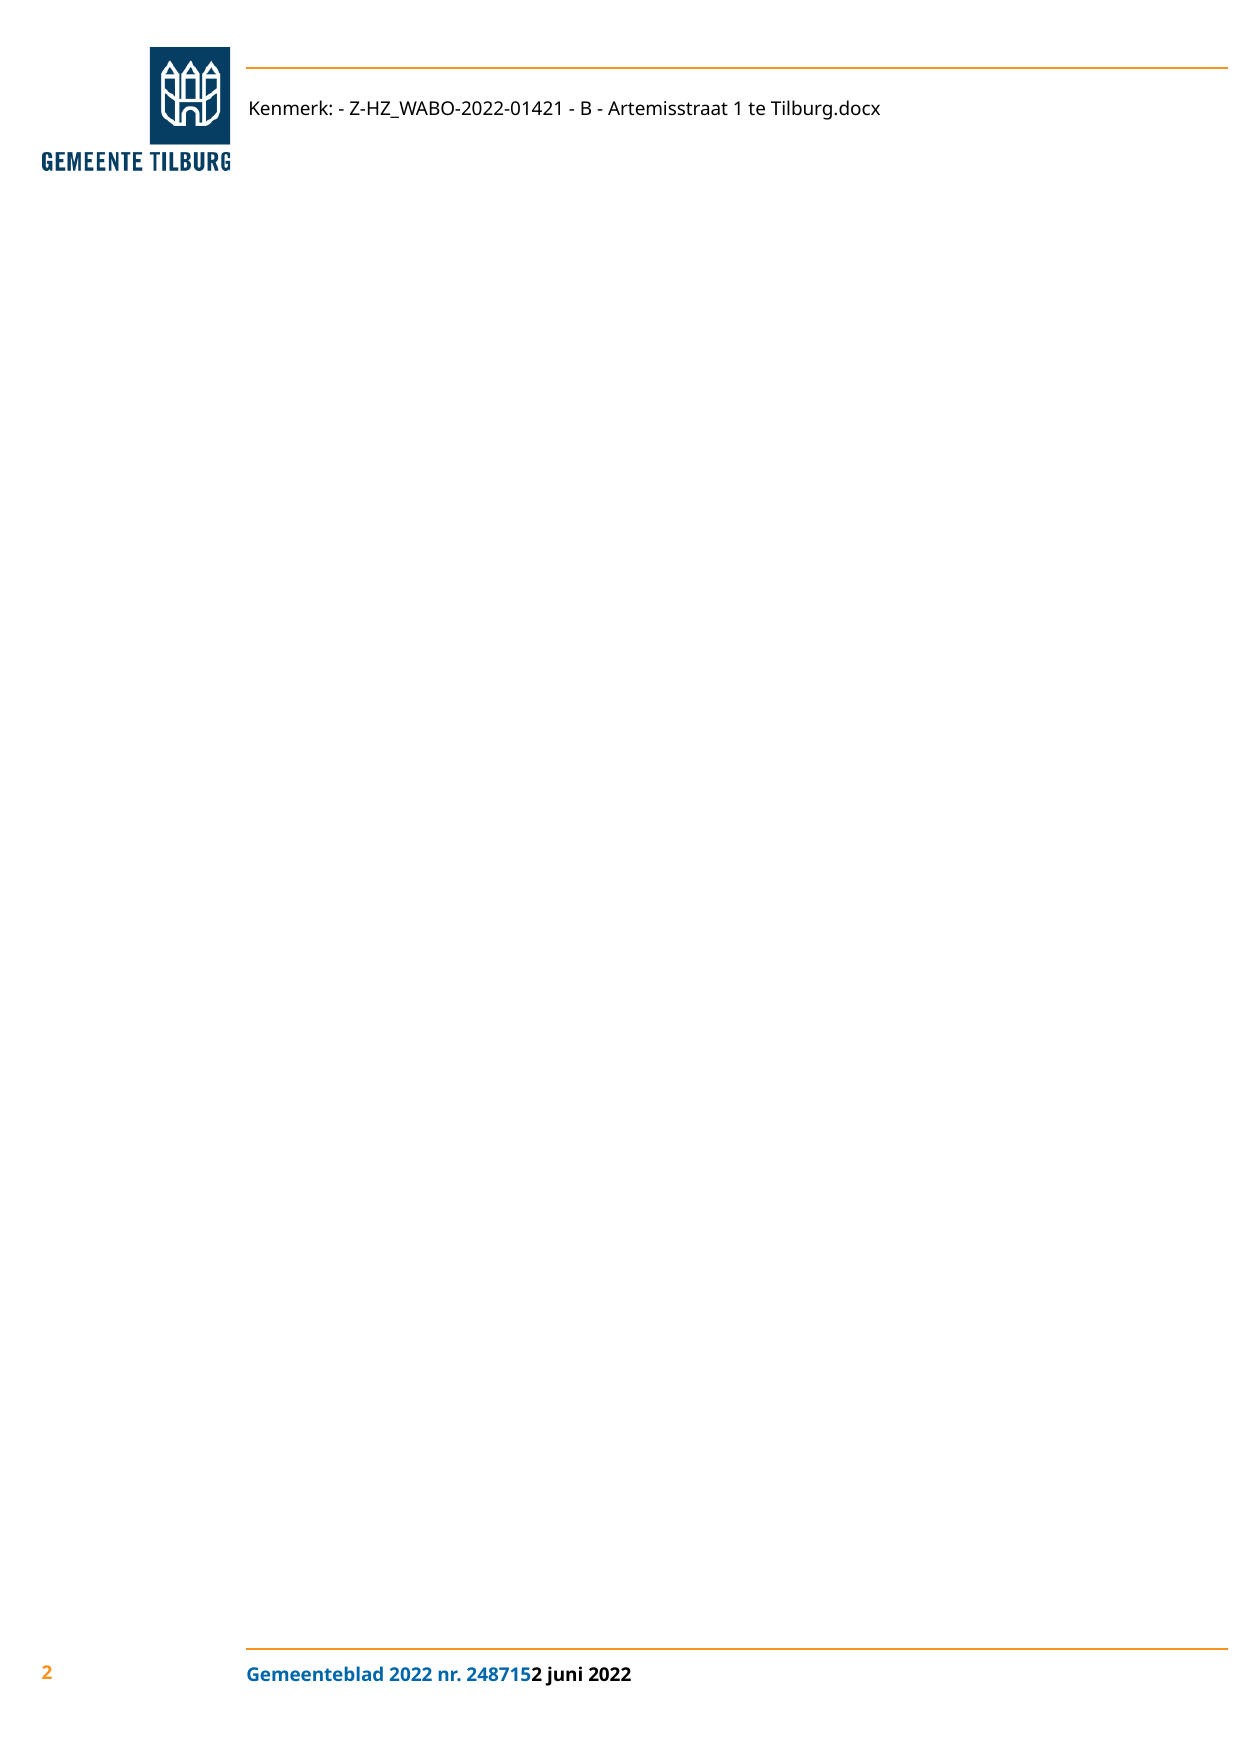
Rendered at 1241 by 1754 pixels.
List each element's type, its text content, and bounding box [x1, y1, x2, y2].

picture [41, 47, 231, 172]
text Kenmerk: - Z-HZ_WABO-2022-01421 - B - Artemisstraat 1 te Tilburg.docx [248, 95, 1152, 121]
